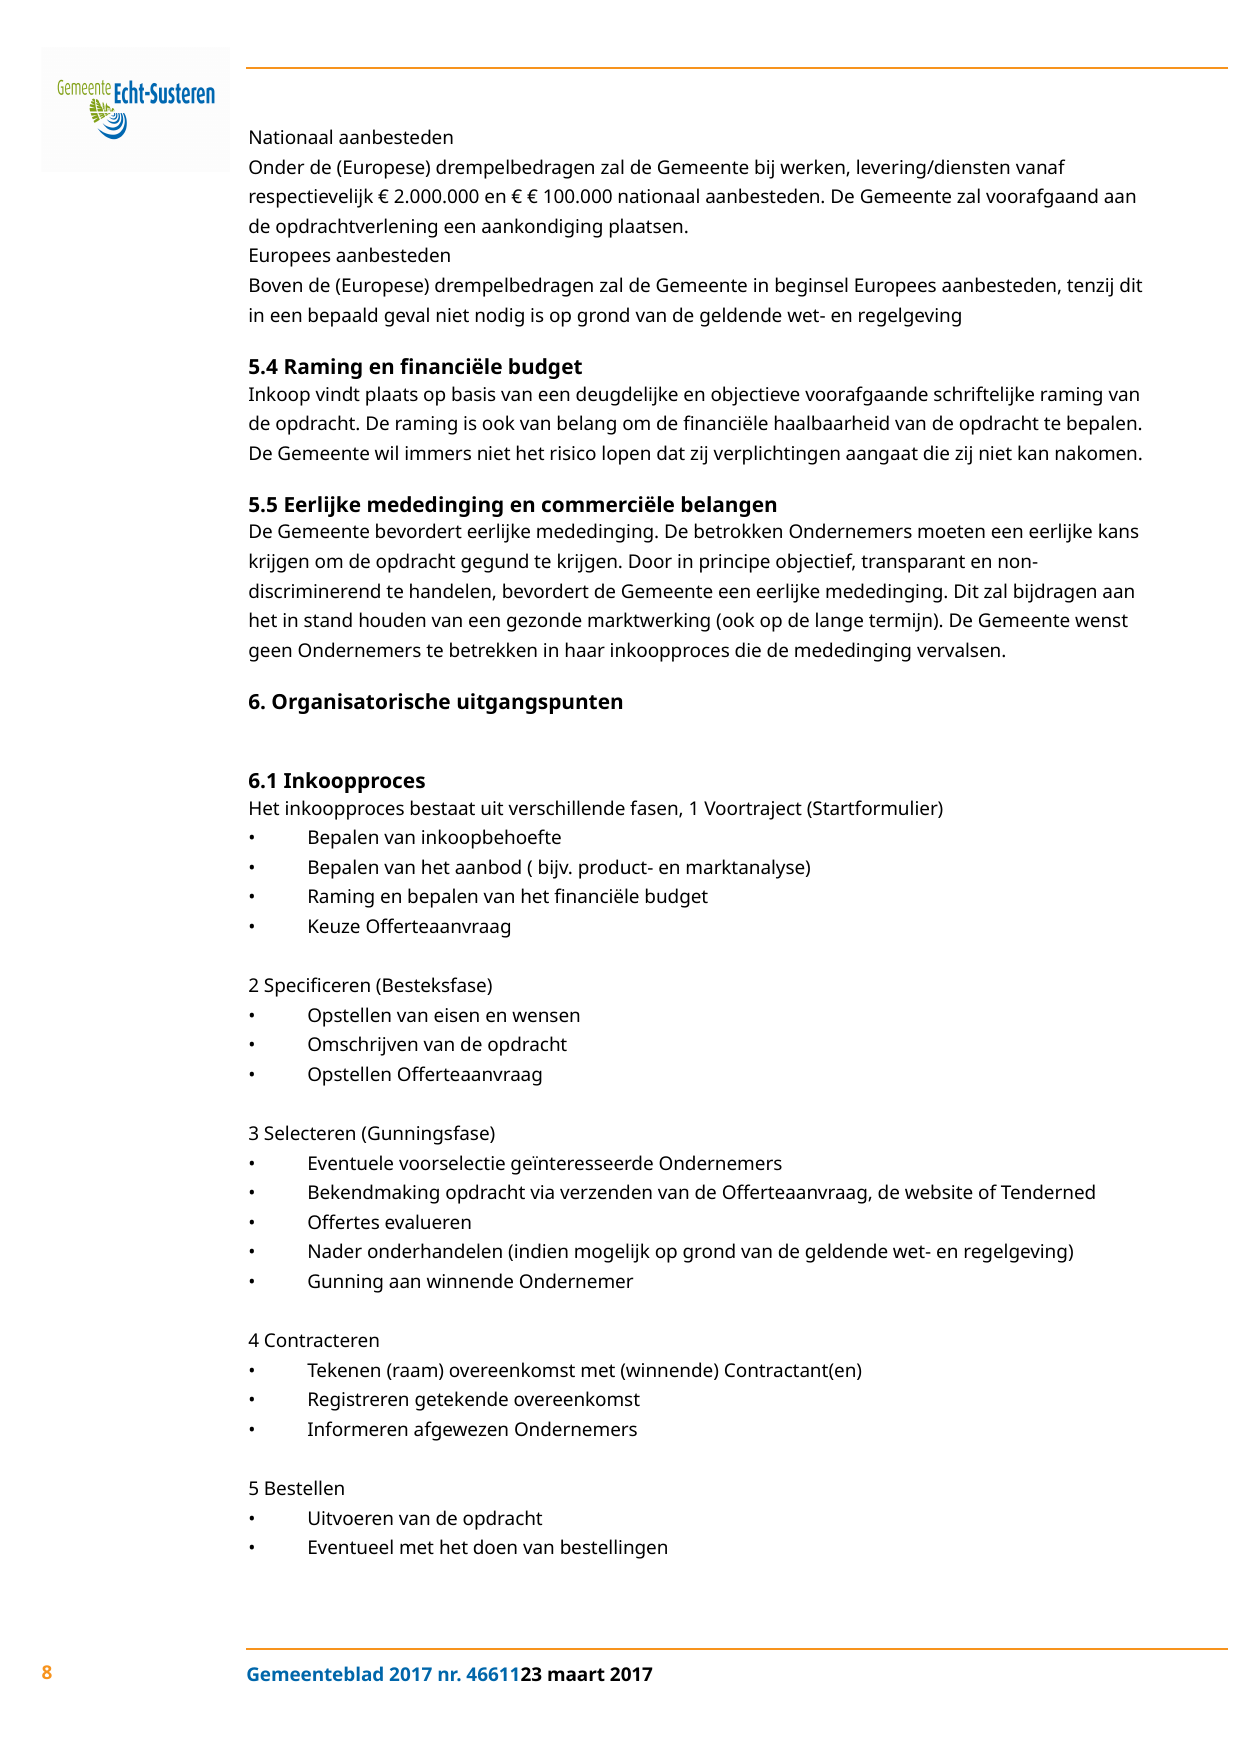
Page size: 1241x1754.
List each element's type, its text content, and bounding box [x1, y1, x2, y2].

text 6. Organisatorische uitgangspunten [248, 687, 1152, 716]
list Bepalen van het aanbod ( bijv. product- en marktanalyse) [248, 854, 1152, 880]
text Het inkoopproces bestaat uit verschillende fasen, 1 Voortraject (Startformulier) [248, 795, 1152, 821]
text Inkoop vindt plaats op basis van een deugdelijke en objectieve voorafgaande schriftelijke raming van de opdracht. De raming is ook van belang om de financiële haalbaarheid van de opdracht te bepalen. De Gemeente wil immers niet het risico lopen dat zij verplichtingen aangaat die zij niet kan nakomen. [248, 381, 1152, 466]
list Bepalen van inkoopbehoefte [248, 824, 1152, 850]
list Eventueel met het doen van bestellingen [248, 1534, 1152, 1560]
text 5 Bestellen [248, 1475, 1152, 1501]
list Tekenen (raam) overeenkomst met (winnende) Contractant(en) [248, 1357, 1152, 1383]
list Uitvoeren van de opdracht [248, 1505, 1152, 1531]
text Europees aanbesteden [248, 243, 1152, 268]
list Nader onderhandelen (indien mogelijk op grond van de geldende wet- en regelgeving) [248, 1238, 1152, 1264]
text Boven de (Europese) drempelbedragen zal de Gemeente in beginsel Europees aanbesteden, tenzij dit in een bepaald geval niet nodig is op grond van de geldende wet- en regelgeving [248, 272, 1152, 328]
text De Gemeente bevordert eerlijke mededinging. De betrokken Ondernemers moeten een eerlijke kans krijgen om de opdracht gegund te krijgen. Door in principe objectief, transparant en non-discriminerend te handelen, bevordert de Gemeente een eerlijke mededinging. Dit zal bijdragen aan het in stand houden van een gezonde marktwerking (ook op de lange termijn). De Gemeente wenst geen Ondernemers te betrekken in haar inkoopproces die de mededinging vervalsen. [248, 519, 1152, 663]
list Eventuele voorselectie geïnteresseerde Ondernemers [248, 1150, 1152, 1176]
text 5.4 Raming en financiële budget [248, 352, 1152, 381]
text Nationaal aanbesteden [248, 124, 1152, 150]
picture [41, 47, 231, 172]
text 3 Selecteren (Gunningsfase) [248, 1120, 1152, 1146]
text 5.5 Eerlijke mededinging en commerciële belangen [248, 490, 1152, 519]
list Opstellen Offerteaanvraag [248, 1061, 1152, 1087]
text 4 Contracteren [248, 1327, 1152, 1353]
text 6.1 Inkoopproces [248, 766, 1152, 795]
list Gunning aan winnende Ondernemer [248, 1268, 1152, 1294]
list Raming en bepalen van het financiële budget [248, 883, 1152, 909]
text 2 Specificeren (Besteksfase) [248, 972, 1152, 998]
list Opstellen van eisen en wensen [248, 1002, 1152, 1028]
list Offertes evalueren [248, 1209, 1152, 1235]
list Bekendmaking opdracht via verzenden van de Offerteaanvraag, de website of Tenderned [248, 1179, 1152, 1205]
list Omschrijven van de opdracht [248, 1031, 1152, 1057]
text Onder de (Europese) drempelbedragen zal de Gemeente bij werken, levering/diensten vanaf respectievelijk € 2.000.000 en € € 100.000 nationaal aanbesteden. De Gemeente zal voorafgaand aan de opdrachtverlening een aankondiging plaatsen. [248, 154, 1152, 239]
list Informeren afgewezen Ondernemers [248, 1416, 1152, 1442]
list Registreren getekende overeenkomst [248, 1386, 1152, 1412]
list Keuze Offerteaanvraag [248, 913, 1152, 939]
